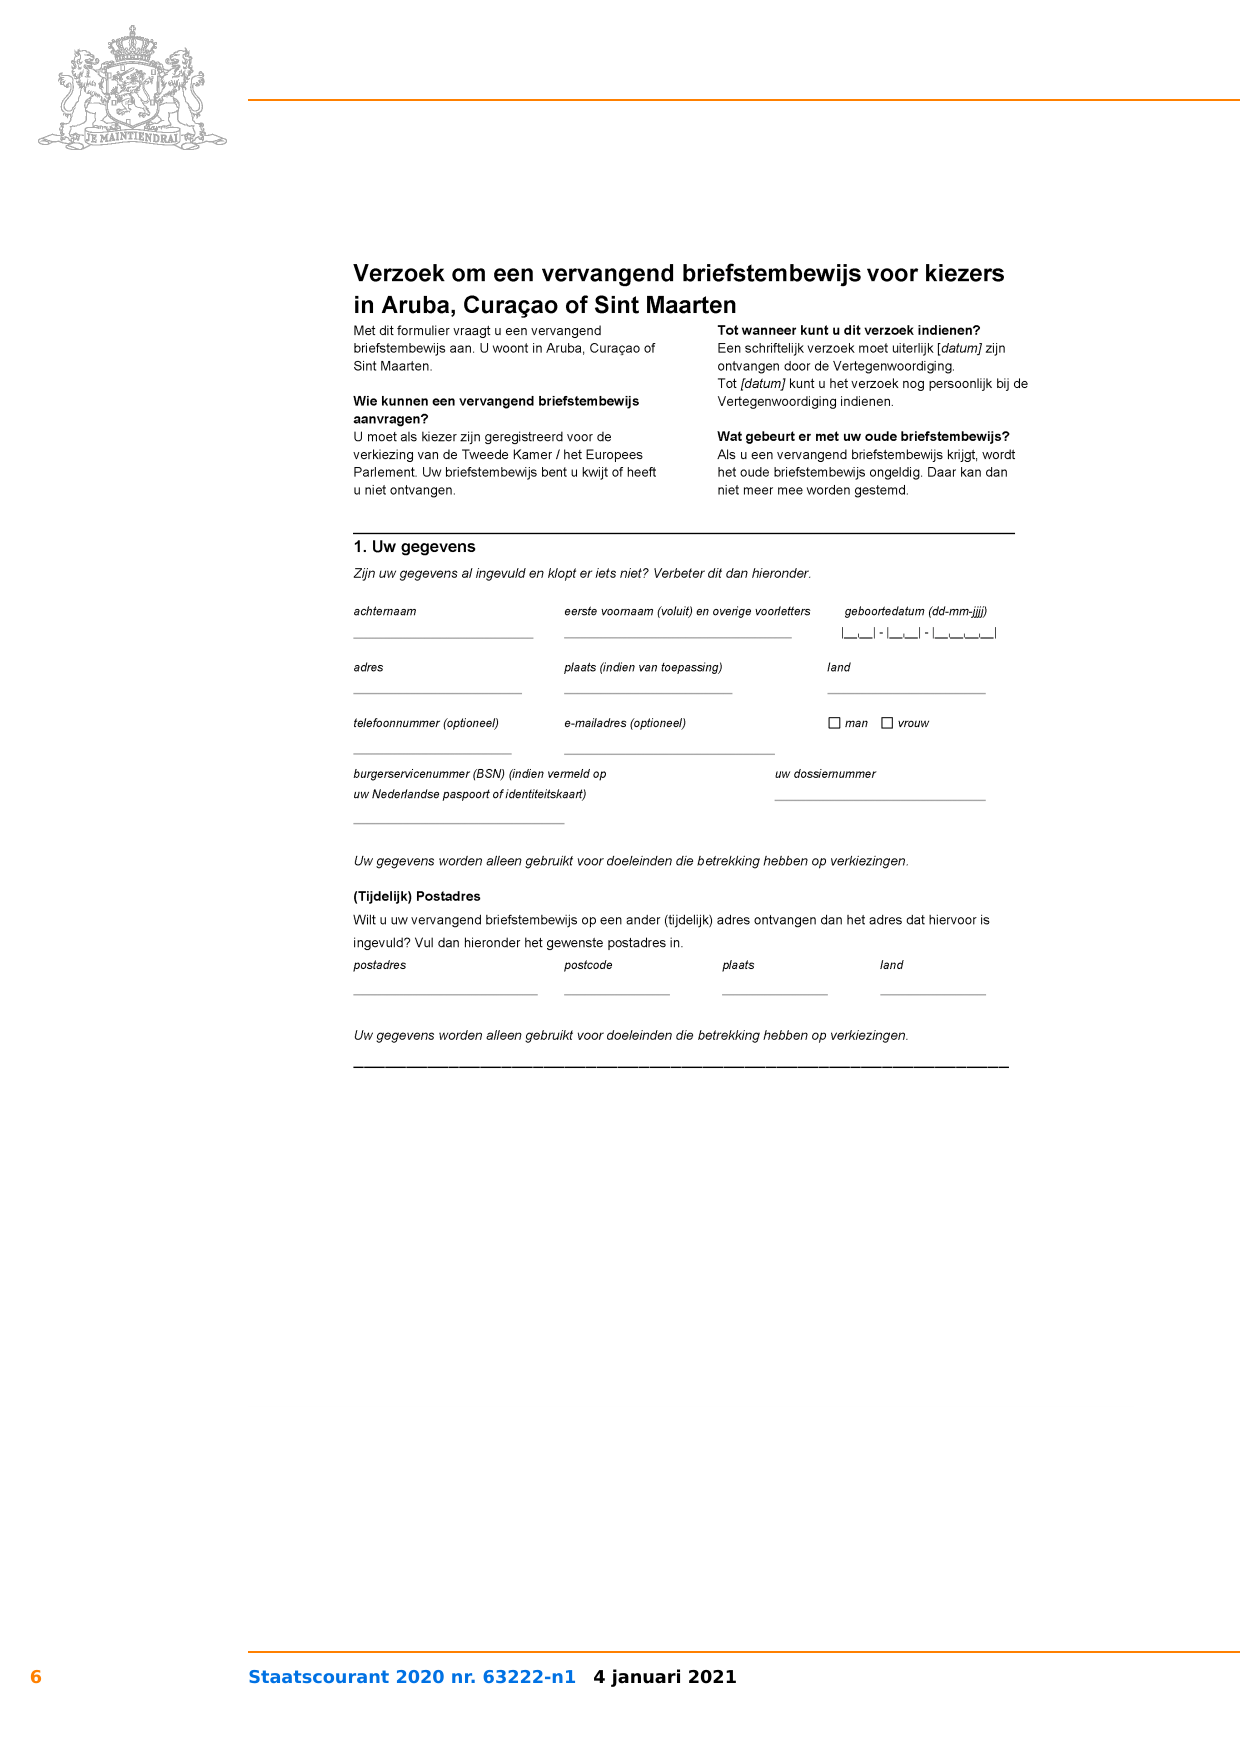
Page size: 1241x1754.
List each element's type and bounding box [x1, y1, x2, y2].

picture [38, 25, 227, 150]
picture [248, 155, 1134, 1407]
